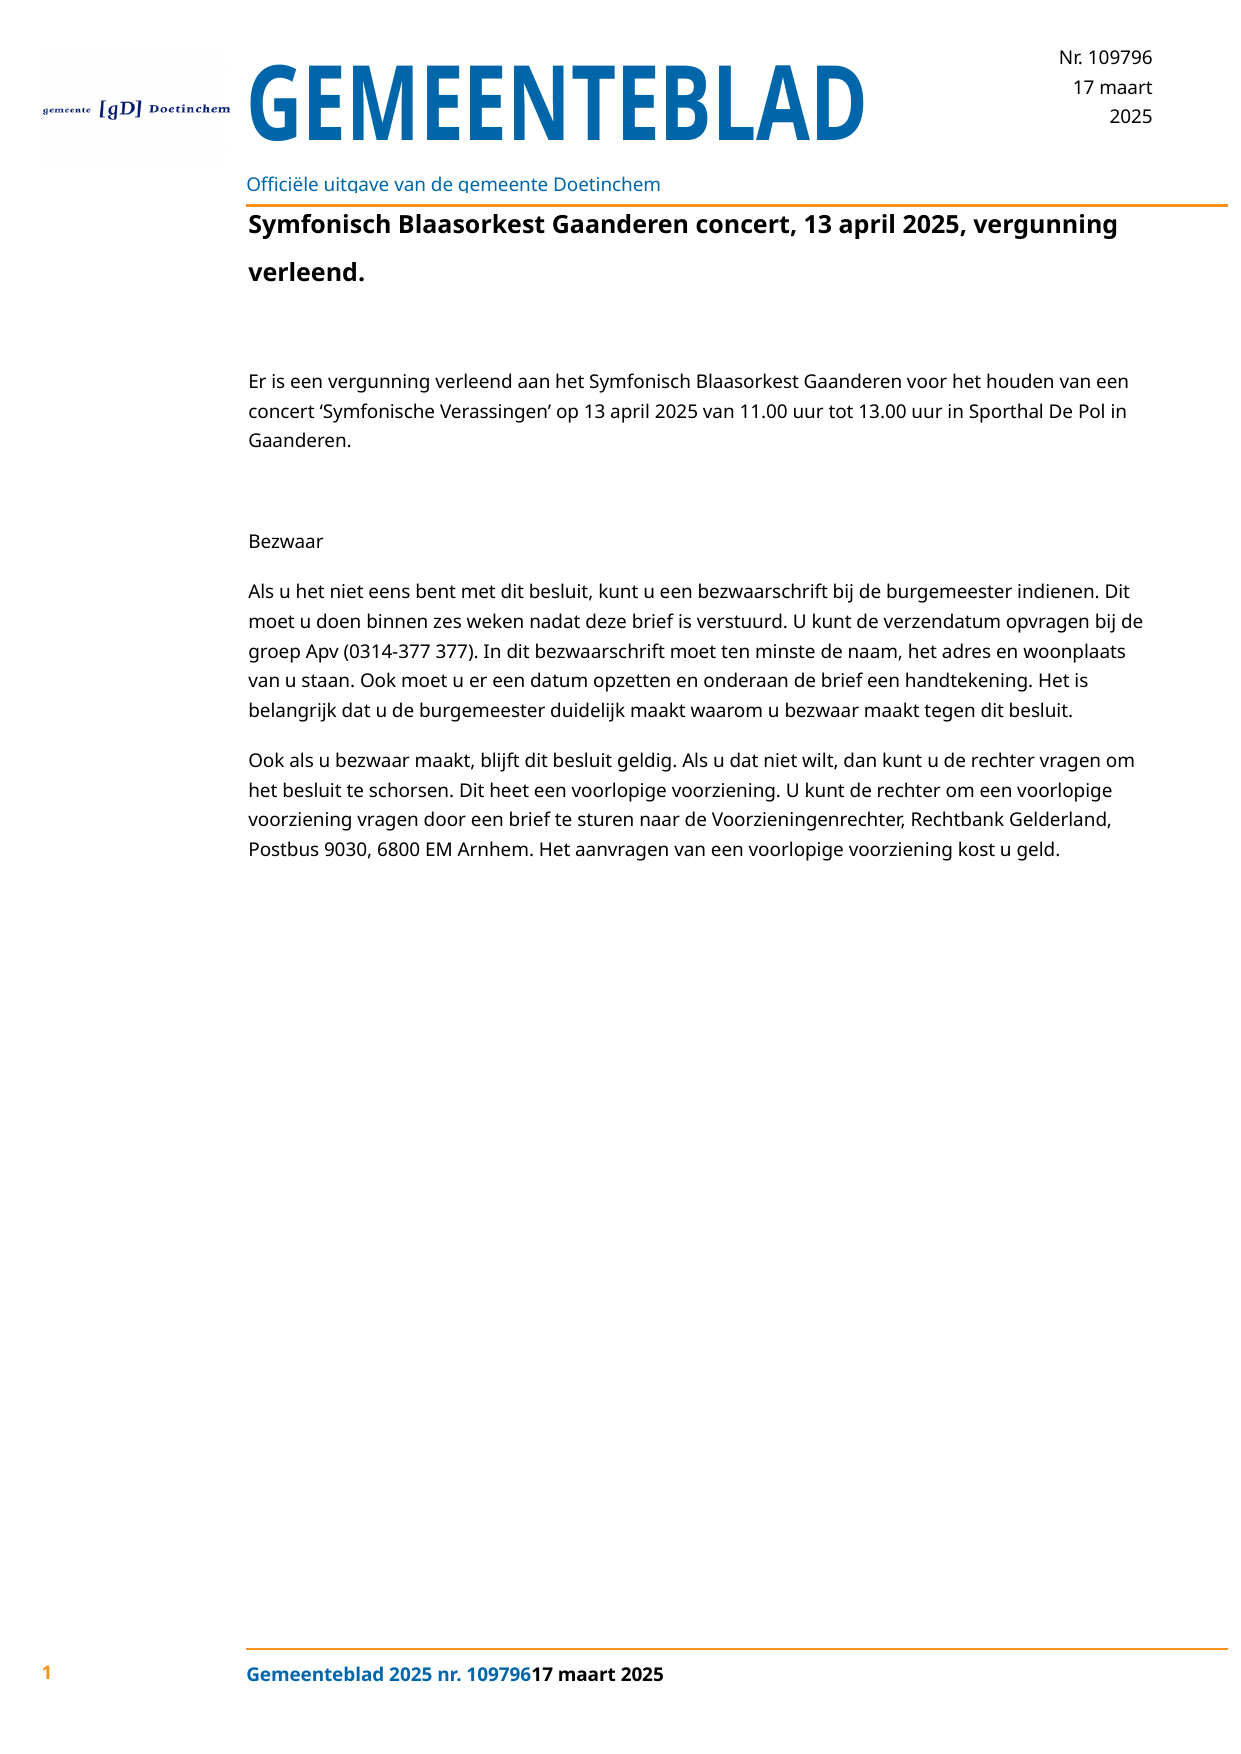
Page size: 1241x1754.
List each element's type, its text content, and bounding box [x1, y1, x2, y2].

text Symfonisch Blaasorkest Gaanderen concert, 13 april 2025, vergunning verleend. [248, 207, 1152, 288]
picture [41, 47, 231, 172]
text Als u het niet eens bent met dit besluit, kunt u een bezwaarschrift bij de burgemeester indienen. Dit moet u doen binnen zes weken nadat deze brief is verstuurd. U kunt de verzendatum opvragen bij de groep Apv (0314-377 377). In dit bezwaarschrift moet ten minste de naam, het adres en woonplaats van u staan. Ook moet u er een datum opzetten en onderaan de brief een handtekening. Het is belangrijk dat u de burgemeester duidelijk maakt waarom u bezwaar maakt tegen dit besluit. [248, 579, 1152, 723]
text Bezwaar [248, 528, 1152, 554]
text Ook als u bezwaar maakt, blijft dit besluit geldig. Als u dat niet wilt, dan kunt u de rechter vragen om het besluit te schorsen. Dit heet een voorlopige voorziening. U kunt de rechter om een voorlopige voorziening vragen door een brief te sturen naar de Voorzieningenrechter, Rechtbank Gelderland, Postbus 9030, 6800 EM Arnhem. Het aanvragen van een voorlopige voorziening kost u geld. [248, 747, 1152, 862]
text Er is een vergunning verleend aan het Symfonisch Blaasorkest Gaanderen voor het houden van een concert ‘Symfonische Verassingen’ op 13 april 2025 van 11.00 uur tot 13.00 uur in Sporthal De Pol in Gaanderen. [248, 368, 1152, 453]
